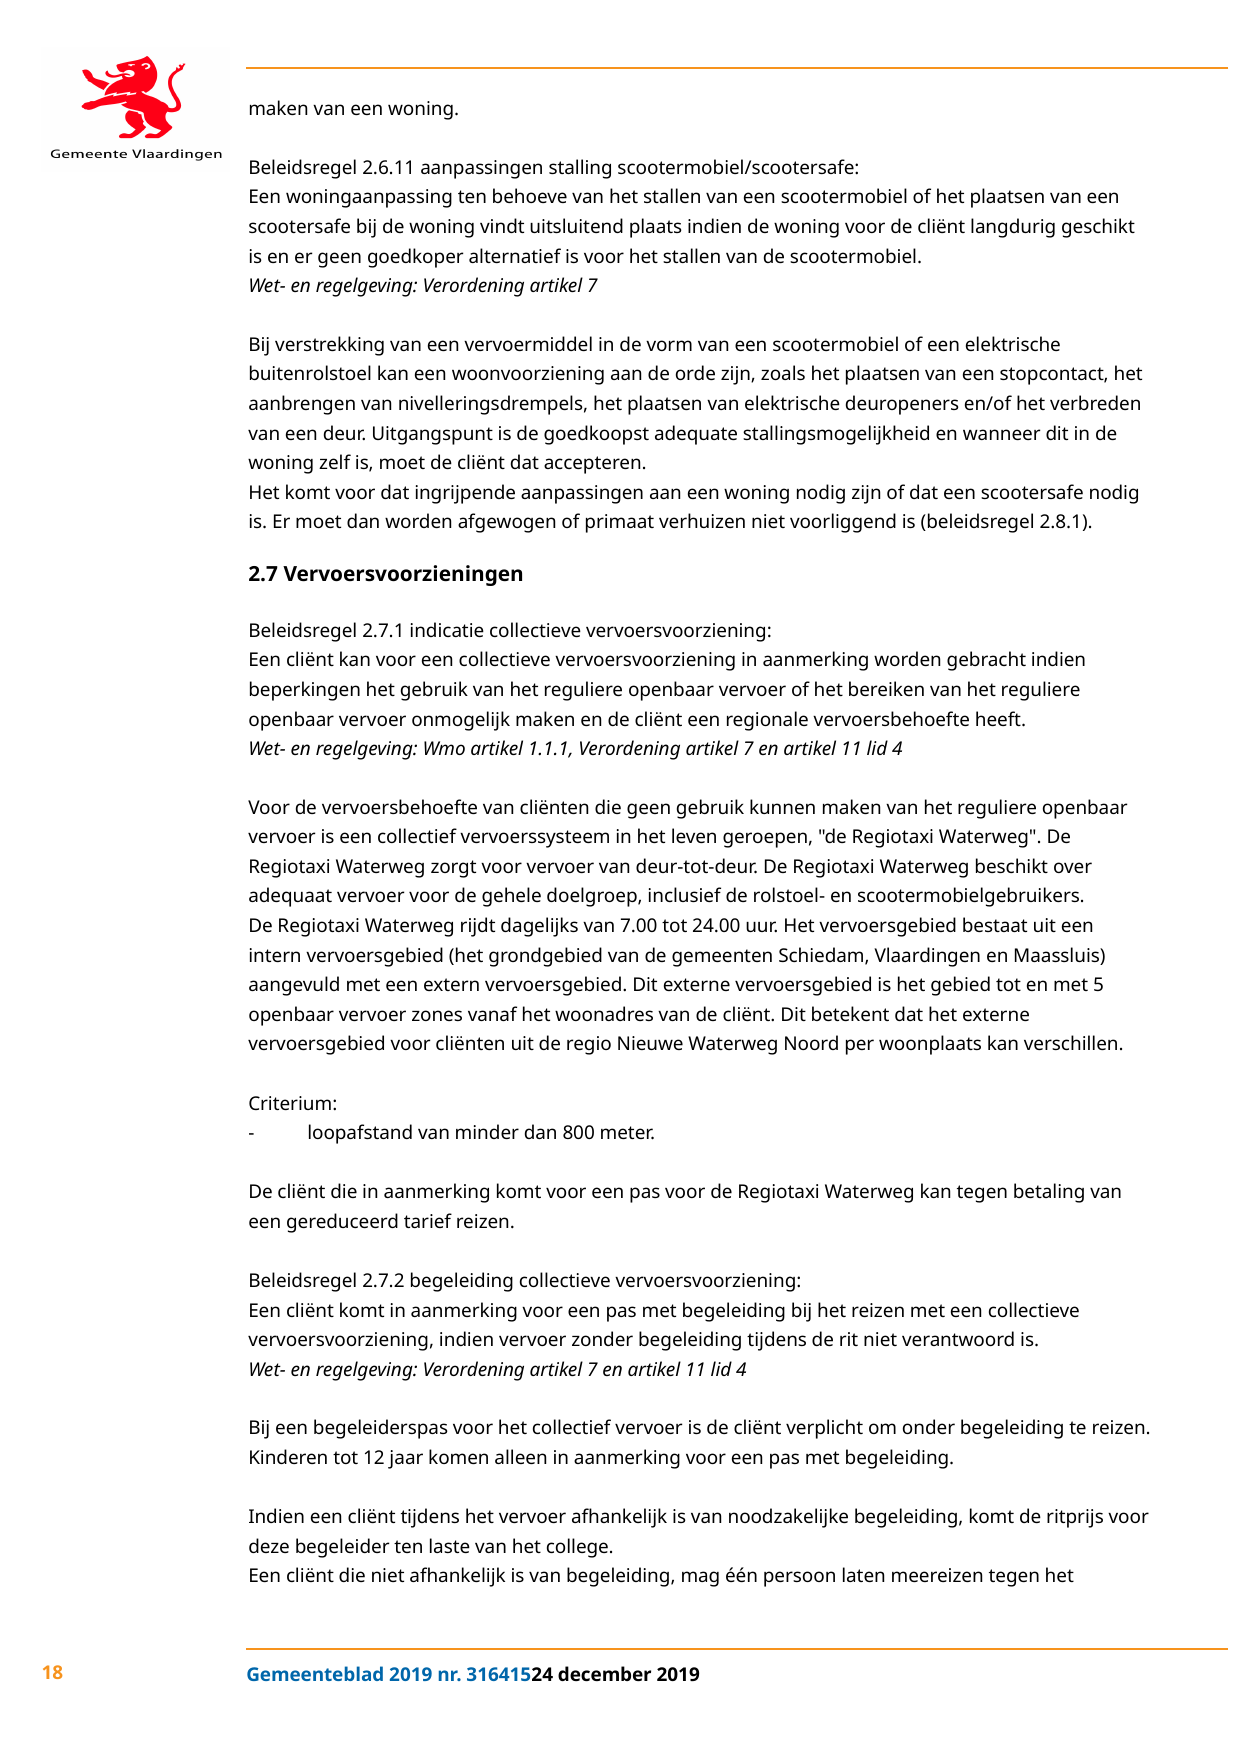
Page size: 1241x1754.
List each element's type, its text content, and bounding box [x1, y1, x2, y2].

list loopafstand van minder dan 800 meter. [248, 1119, 1152, 1145]
text Bij een begeleiderspas voor het collectief vervoer is de cliënt verplicht om onder begeleiding te reizen. Kinderen tot 12 jaar komen alleen in aanmerking voor een pas met begeleiding. [248, 1414, 1152, 1470]
text maken van een woning. [248, 95, 1152, 121]
text Indien een cliënt tijdens het vervoer afhankelijk is van noodzakelijke begeleiding, komt de ritprijs voor deze begeleider ten laste van het college. [248, 1503, 1152, 1559]
text Het komt voor dat ingrijpende aanpassingen aan een woning nodig zijn of dat een scootersafe nodig is. Er moet dan worden afgewogen of primaat verhuizen niet voorliggend is (beleidsregel 2.8.1). [248, 479, 1152, 534]
text Voor de vervoersbehoefte van cliënten die geen gebruik kunnen maken van het reguliere openbaar vervoer is een collectief vervoerssysteem in het leven geroepen, "de Regiotaxi Waterweg". De Regiotaxi Waterweg zorgt voor vervoer van deur-tot-deur. De Regiotaxi Waterweg beschikt over adequaat vervoer voor de gehele doelgroep, inclusief de rolstoel- en scootermobielgebruikers. [248, 794, 1152, 908]
table_header Beleidsregel 2.7.1 indicatie collectieve vervoersvoorziening: Een cliënt kan voor een collectieve vervoersvoorziening in aanmerking worden gebracht indien beperkingen het gebruik van het reguliere openbaar vervoer of het bereiken van het reguliere openbaar vervoer onmogelijk maken en de cliënt een regionale vervoersbehoefte heeft. Wet- en regelgeving: Wmo artikel 1.1.1, Verordening artikel 7 en artikel 11 lid 4 [248, 617, 1152, 761]
text 2.7 Vervoersvoorzieningen [248, 559, 1152, 587]
text Een cliënt die niet afhankelijk is van begeleiding, mag één persoon laten meereizen tegen het [248, 1562, 1152, 1588]
text Criterium: [248, 1090, 1152, 1115]
text De Regiotaxi Waterweg rijdt dagelijks van 7.00 tot 24.00 uur. Het vervoersgebied bestaat uit een intern vervoersgebied (het grondgebied van de gemeenten Schiedam, Vlaardingen en Maassluis) aangevuld met een extern vervoersgebied. Dit externe vervoersgebied is het gebied tot en met 5 openbaar vervoer zones vanaf het woonadres van de cliënt. Dit betekent dat het externe vervoersgebied voor cliënten uit de regio Nieuwe Waterweg Noord per woonplaats kan verschillen. [248, 912, 1152, 1056]
text Bij verstrekking van een vervoermiddel in de vorm van een scootermobiel of een elektrische buitenrolstoel kan een woonvoorziening aan de orde zijn, zoals het plaatsen van een stopcontact, het aanbrengen van nivelleringsdrempels, het plaatsen van elektrische deuropeners en/of het verbreden van een deur. Uitgangspunt is de goedkoopst adequate stallingsmogelijkheid en wanneer dit in de woning zelf is, moet de cliënt dat accepteren. [248, 331, 1152, 475]
table_header Beleidsregel 2.7.2 begeleiding collectieve vervoersvoorziening: Een cliënt komt in aanmerking voor een pas met begeleiding bij het reizen met een collectieve vervoersvoorziening, indien vervoer zonder begeleiding tijdens de rit niet verantwoord is. Wet- en regelgeving: Verordening artikel 7 en artikel 11 lid 4 [248, 1267, 1152, 1382]
table_header Beleidsregel 2.6.11 aanpassingen stalling scootermobiel/scootersafe: Een woningaanpassing ten behoeve van het stallen van een scootermobiel of het plaatsen van een scootersafe bij de woning vindt uitsluitend plaats indien de woning voor de cliënt langdurig geschikt is en er geen goedkoper alternatief is voor het stallen van de scootermobiel. Wet- en regelgeving: Verordening artikel 7 [248, 154, 1152, 298]
text De cliënt die in aanmerking komt voor een pas voor de Regiotaxi Waterweg kan tegen betaling van een gereduceerd tarief reizen. [248, 1178, 1152, 1234]
picture [41, 47, 231, 172]
